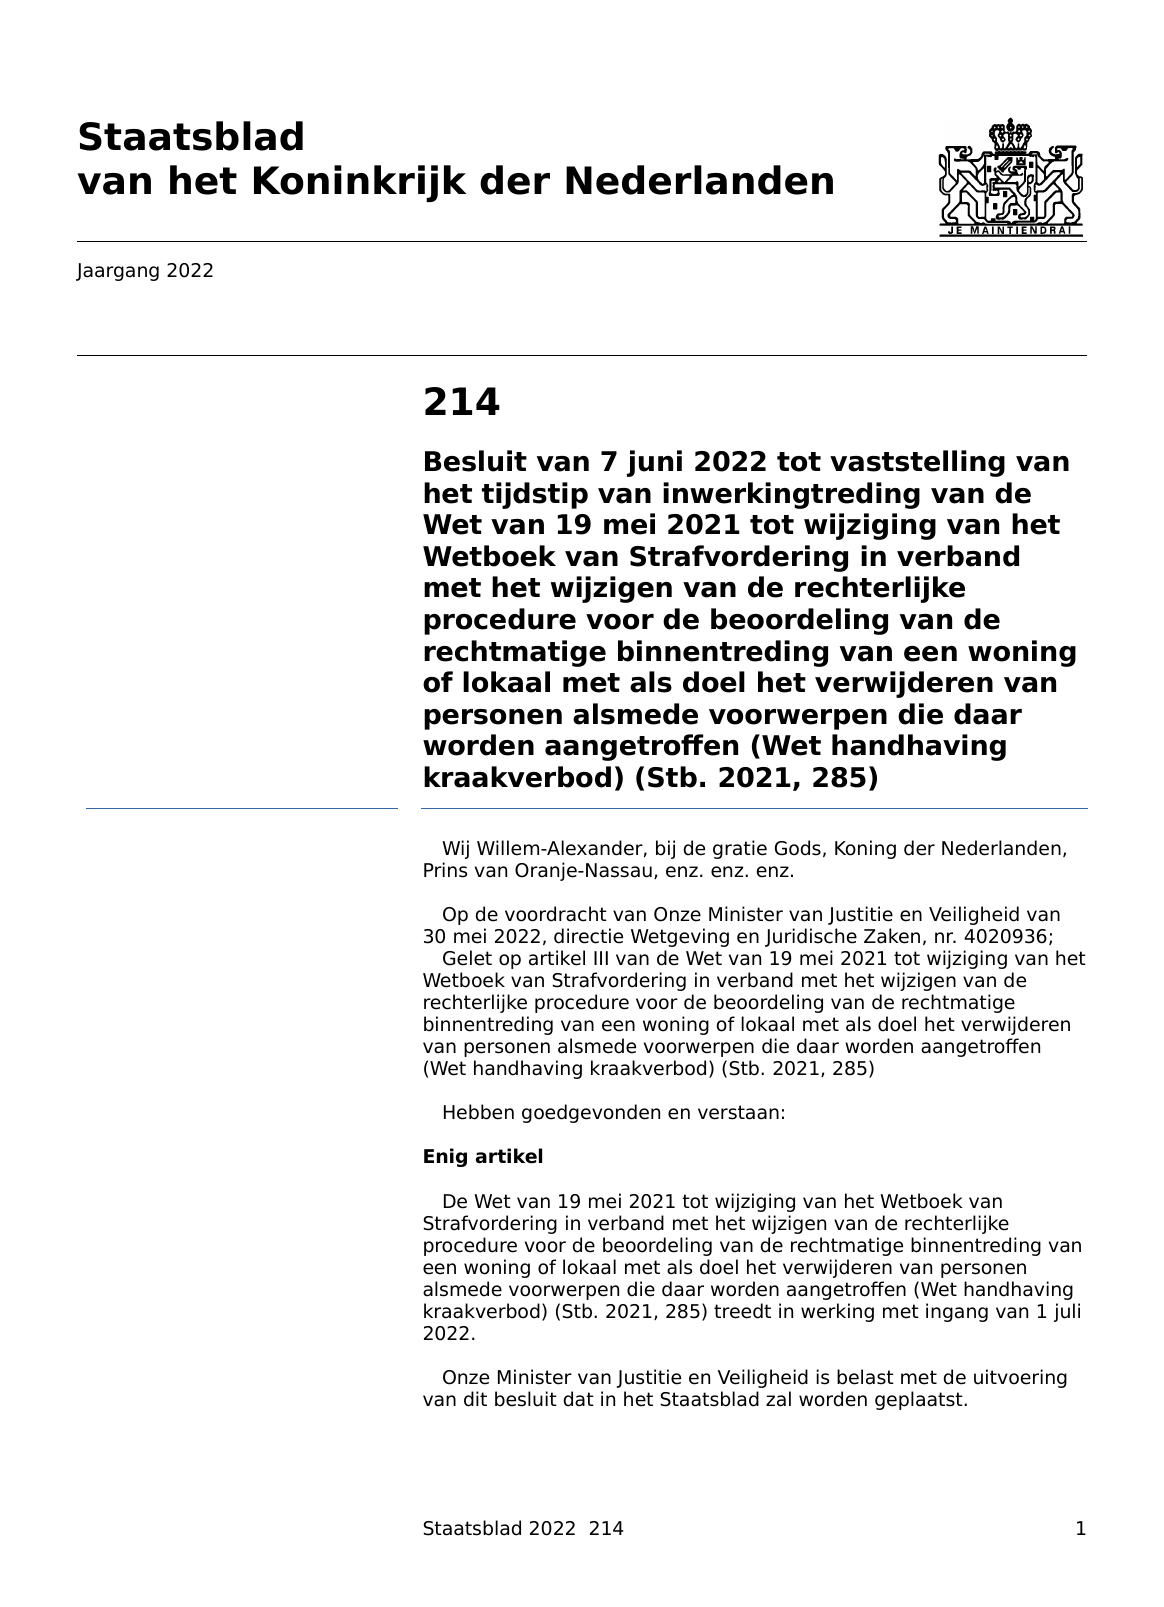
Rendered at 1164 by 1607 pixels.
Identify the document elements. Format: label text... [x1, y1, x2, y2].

table_header Staatsblad van het Koninkrijk der Nederlanden [77, 100, 886, 241]
text Hebben goedgevonden en verstaan: [422, 1102, 1087, 1124]
text Wij Willem-Alexander, bij de gratie Gods, Koning der Nederlanden, Prins van Oranje-Nassau, enz. enz. enz. [422, 838, 1087, 882]
text Onze Minister van Justitie en Veiligheid is belast met de uitvoering van dit besluit dat in het Staatsblad zal worden geplaatst. [422, 1367, 1087, 1411]
text De Wet van 19 mei 2021 tot wijziging van het Wetboek van Strafvordering in verband met het wijzigen van de rechterlijke procedure voor de beoordeling van de rechtmatige binnentreding van een woning of lokaal met als doel het verwijderen van personen alsmede voorwerpen die daar worden aangetroffen (Wet handhaving kraakverbod) (Stb. 2021, 285) treedt in werking met ingang van 1 juli 2022. [422, 1191, 1087, 1344]
table_header [886, 100, 1087, 241]
table_cell Jaargang 2022 [77, 242, 1087, 355]
text Gelet op artikel III van de Wet van 19 mei 2021 tot wijziging van het Wetboek van Strafvordering in verband met het wijzigen van de rechterlijke procedure voor de beoordeling van de rechtmatige binnentreding van een woning of lokaal met als doel het verwijderen van personen alsmede voorwerpen die daar worden aangetroffen (Wet handhaving kraakverbod) (Stb. 2021, 285) [422, 948, 1087, 1080]
text Besluit van 7 juni 2022 tot vaststelling van het tijdstip van inwerkingtreding van de Wet van 19 mei 2021 tot wijziging van het Wetboek van Strafvordering in verband met het wijzigen van de rechterlijke procedure voor de beoordeling van de rechtmatige binnentreding van een woning of lokaal met als doel het verwijderen van personen alsmede voorwerpen die daar worden aangetroffen (Wet handhaving kraakverbod) (Stb. 2021, 285) [422, 447, 1087, 794]
subtitle 214 [422, 381, 1087, 424]
subtitle Enig artikel [422, 1146, 1087, 1168]
picture [936, 115, 1087, 240]
text Op de voordracht van Onze Minister van Justitie en Veiligheid van 30 mei 2022, directie Wetgeving en Juridische Zaken, nr. 4020936; [422, 904, 1087, 948]
